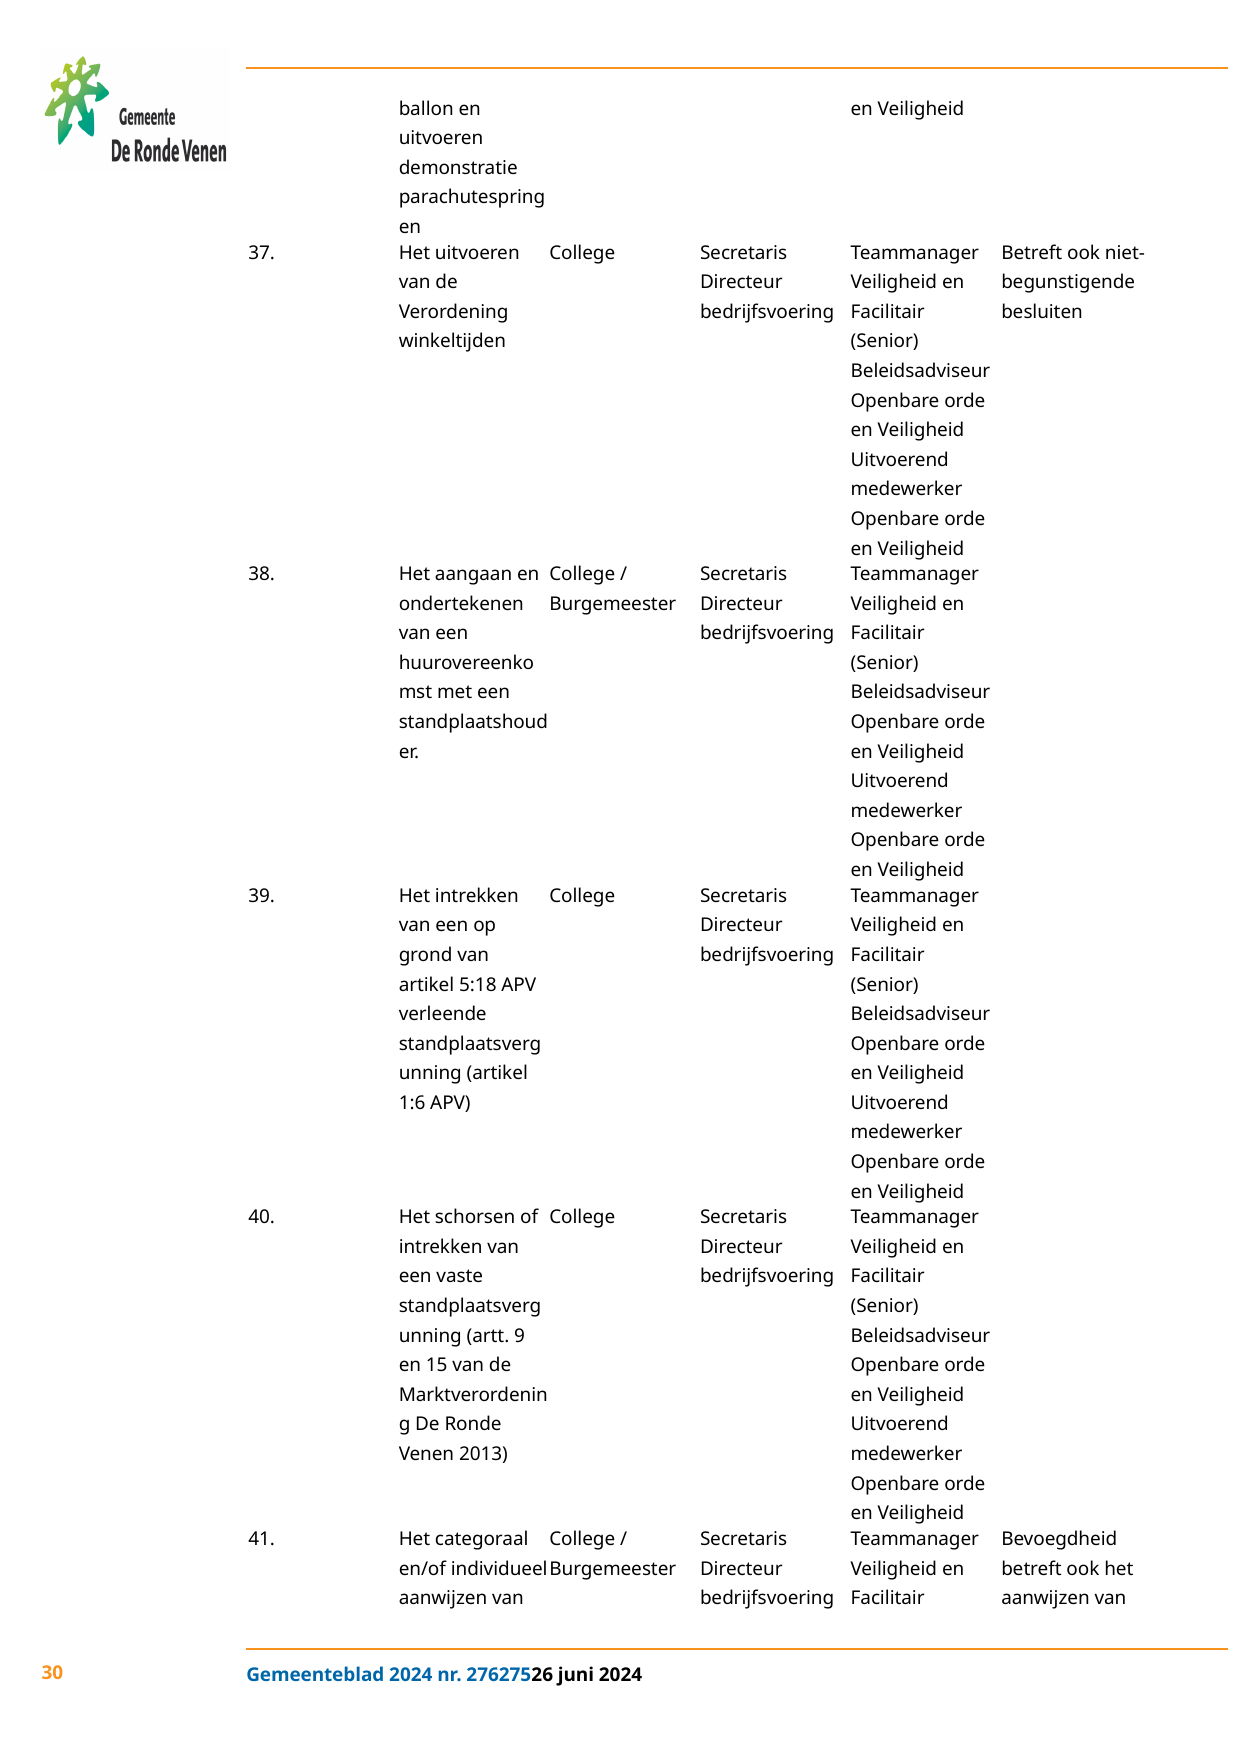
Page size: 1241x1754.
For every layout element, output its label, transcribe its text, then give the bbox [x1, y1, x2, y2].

table_cell Secretaris Directeur bedrijfsvoering [700, 239, 850, 560]
table_cell College / Burgemeester [549, 560, 700, 882]
table_cell [549, 95, 700, 239]
table_cell 39. [248, 882, 398, 1203]
table_cell Secretaris Directeur bedrijfsvoering [700, 1525, 850, 1610]
table_cell [1001, 1204, 1152, 1525]
table_cell Teammanager Veiligheid en Facilitair [850, 1525, 1001, 1610]
table_cell Het schorsen of intrekken van een vaste standplaatsvergunning (artt. 9 en 15 van de Marktverordening De Ronde Venen 2013) [399, 1204, 549, 1525]
table_cell 38. [248, 560, 398, 882]
table_cell ballon en uitvoeren demonstratie parachutespringen [399, 95, 549, 239]
table_cell Bevoegdheid betreft ook het aanwijzen van [1001, 1525, 1152, 1610]
table_cell en Veiligheid [850, 95, 1001, 239]
table_cell Het uitvoeren van de Verordening winkeltijden [399, 239, 549, 560]
table_cell 41. [248, 1525, 398, 1610]
table_cell Teammanager Veiligheid en Facilitair (Senior) BeleidsadviseurOpenbare orde en Veiligheid Uitvoerend medewerker Openbare orde en Veiligheid [850, 882, 1001, 1203]
table_cell College [549, 239, 700, 560]
table_cell Het aangaan en ondertekenen van een huurovereenkomst met een standplaatshouder. [399, 560, 549, 882]
table_cell Teammanager Veiligheid en Facilitair (Senior) BeleidsadviseurOpenbare orde en Veiligheid Uitvoerend medewerker Openbare orde en Veiligheid [850, 239, 1001, 560]
table_cell College / Burgemeester [549, 1525, 700, 1610]
table_cell [248, 95, 398, 239]
table_cell [1001, 560, 1152, 882]
table_cell College [549, 1204, 700, 1525]
table_cell Teammanager Veiligheid en Facilitair (Senior) BeleidsadviseurOpenbare orde en Veiligheid Uitvoerend medewerker Openbare orde en Veiligheid [850, 560, 1001, 882]
table_cell [1001, 882, 1152, 1203]
table_cell 40. [248, 1204, 398, 1525]
picture [41, 47, 231, 172]
table_cell Secretaris Directeur bedrijfsvoering [700, 560, 850, 882]
table_cell Het intrekken van een op grond van artikel 5:18 APV verleende standplaatsvergunning (artikel 1:6 APV) [399, 882, 549, 1203]
table_cell Teammanager Veiligheid en Facilitair (Senior) BeleidsadviseurOpenbare orde en Veiligheid Uitvoerend medewerker Openbare orde en Veiligheid [850, 1204, 1001, 1525]
table_cell [1001, 95, 1152, 239]
table_cell Betreft ook niet-begunstigende besluiten [1001, 239, 1152, 560]
table_cell Het categoraal en/of individueel aanwijzen van [399, 1525, 549, 1610]
table_cell College [549, 882, 700, 1203]
table_cell Secretaris Directeur bedrijfsvoering [700, 882, 850, 1203]
table_cell Secretaris Directeur bedrijfsvoering [700, 1204, 850, 1525]
table_cell [700, 95, 850, 239]
table_cell 37. [248, 239, 398, 560]
